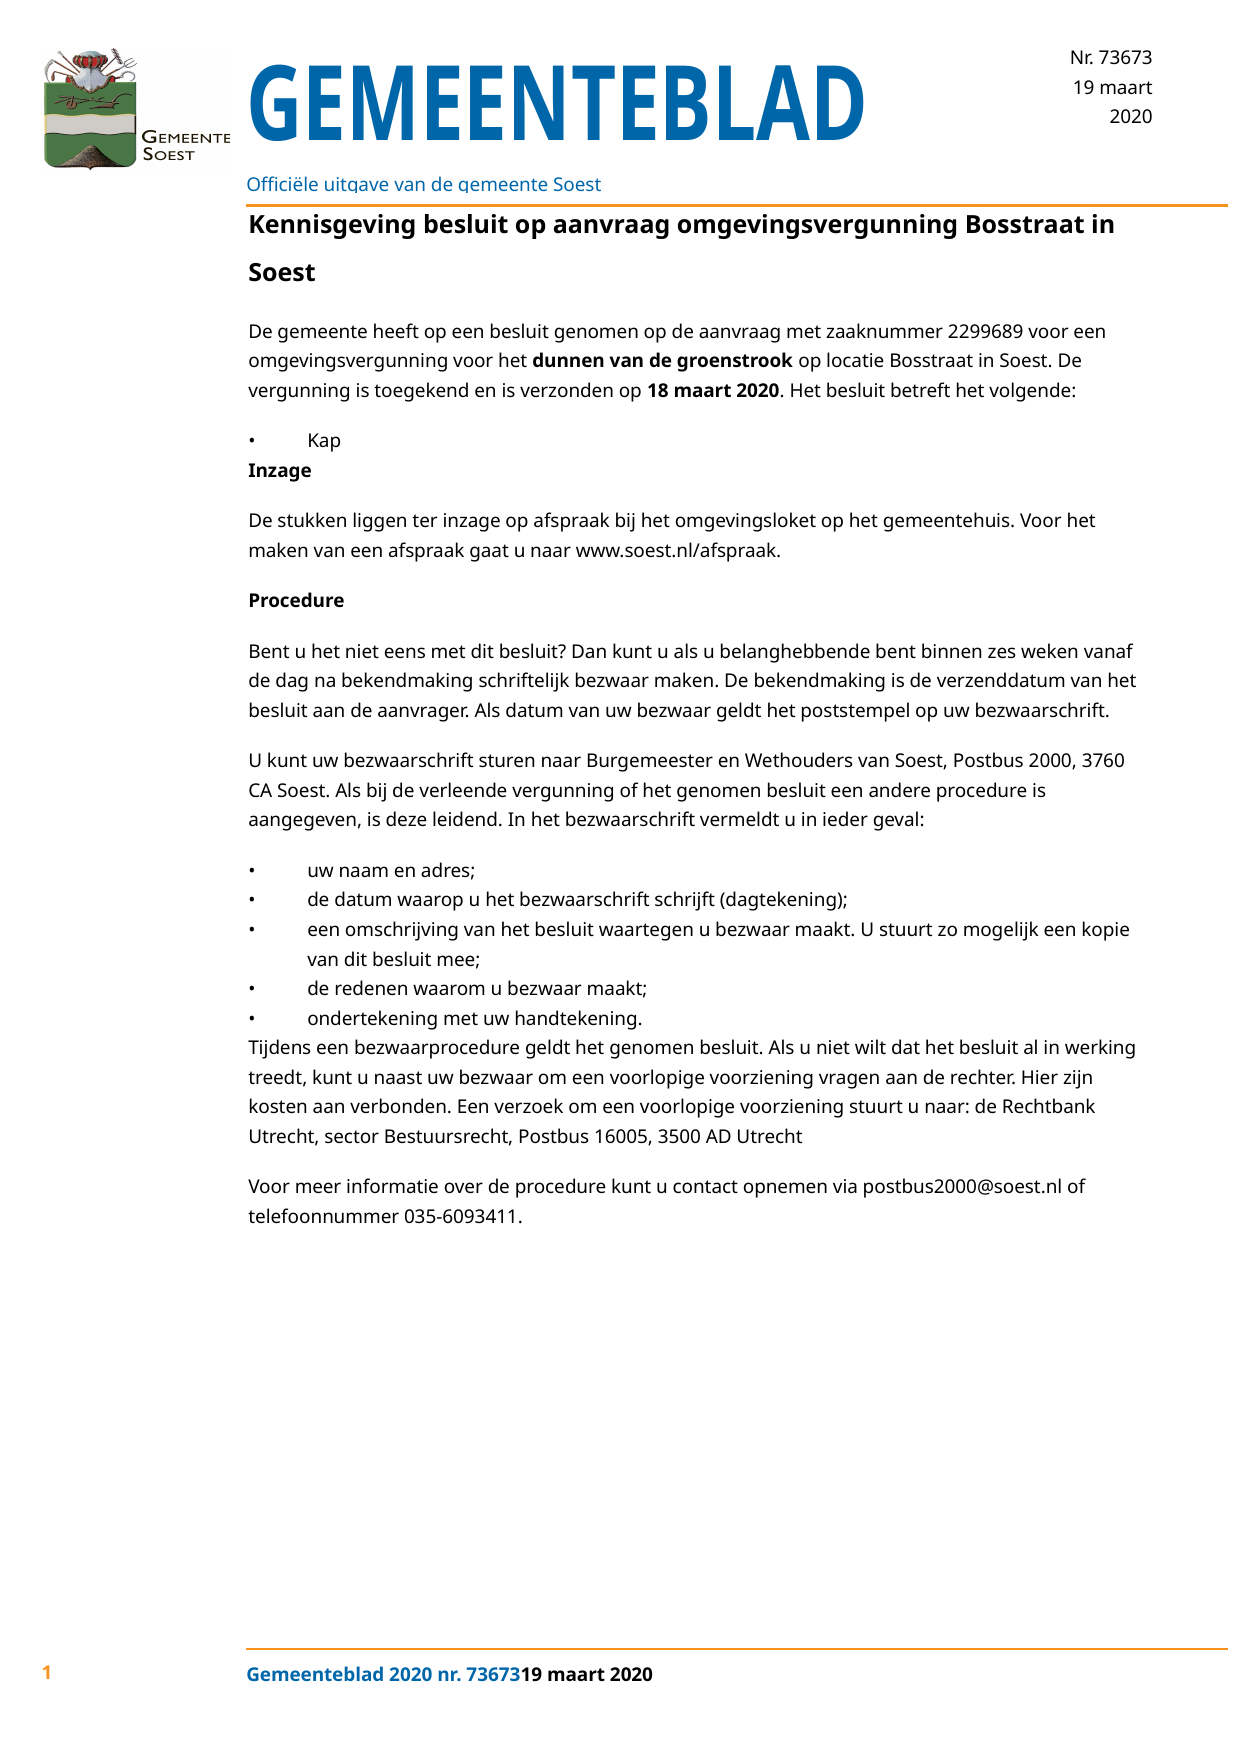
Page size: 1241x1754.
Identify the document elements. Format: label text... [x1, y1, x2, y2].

list ondertekening met uw handtekening. [248, 1005, 1152, 1031]
text Inzage [248, 457, 1152, 483]
list Kap [248, 427, 1152, 453]
text U kunt uw bezwaarschrift sturen naar Burgemeester en Wethouders van Soest, Postbus 2000, 3760 CA Soest. Als bij de verleende vergunning of het genomen besluit een andere procedure is aangegeven, is deze leidend. In het bezwaarschrift vermeldt u in ieder geval: [248, 747, 1152, 832]
text Tijdens een bezwaarprocedure geldt het genomen besluit. Als u niet wilt dat het besluit al in werking treedt, kunt u naast uw bezwaar om een voorlopige voorziening vragen aan de rechter. Hier zijn kosten aan verbonden. Een verzoek om een voorlopige voorziening stuurt u naar: de Rechtbank Utrecht, sector Bestuursrecht, Postbus 16005, 3500 AD Utrecht [248, 1034, 1152, 1149]
list een omschrijving van het besluit waartegen u bezwaar maakt. U stuurt zo mogelijk een kopie van dit besluit mee; [248, 916, 1152, 972]
text Bent u het niet eens met dit besluit? Dan kunt u als u belanghebbende bent binnen zes weken vanaf de dag na bekendmaking schriftelijk bezwaar maken. De bekendmaking is de verzenddatum van het besluit aan de aanvrager. Als datum van uw bezwaar geldt het poststempel op uw bezwaarschrift. [248, 638, 1152, 723]
picture [41, 47, 231, 172]
text De gemeente heeft op een besluit genomen op de aanvraag met zaaknummer 2299689 voor een omgevingsvergunning voor het dunnen van de groenstrook op locatie Bosstraat in Soest. De vergunning is toegekend en is verzonden op 18 maart 2020. Het besluit betreft het volgende: [248, 318, 1152, 403]
text Procedure [248, 587, 1152, 613]
text De stukken liggen ter inzage op afspraak bij het omgevingsloket op het gemeentehuis. Voor het maken van een afspraak gaat u naar www.soest.nl/afspraak. [248, 507, 1152, 563]
list de datum waarop u het bezwaarschrift schrijft (dagtekening); [248, 887, 1152, 912]
text Voor meer informatie over de procedure kunt u contact opnemen via postbus2000@soest.nl of telefoonnummer 035-6093411. [248, 1174, 1152, 1229]
text Kennisgeving besluit op aanvraag omgevingsvergunning Bosstraat in Soest [248, 207, 1152, 288]
list de redenen waarom u bezwaar maakt; [248, 975, 1152, 1001]
list uw naam en adres; [248, 857, 1152, 883]
